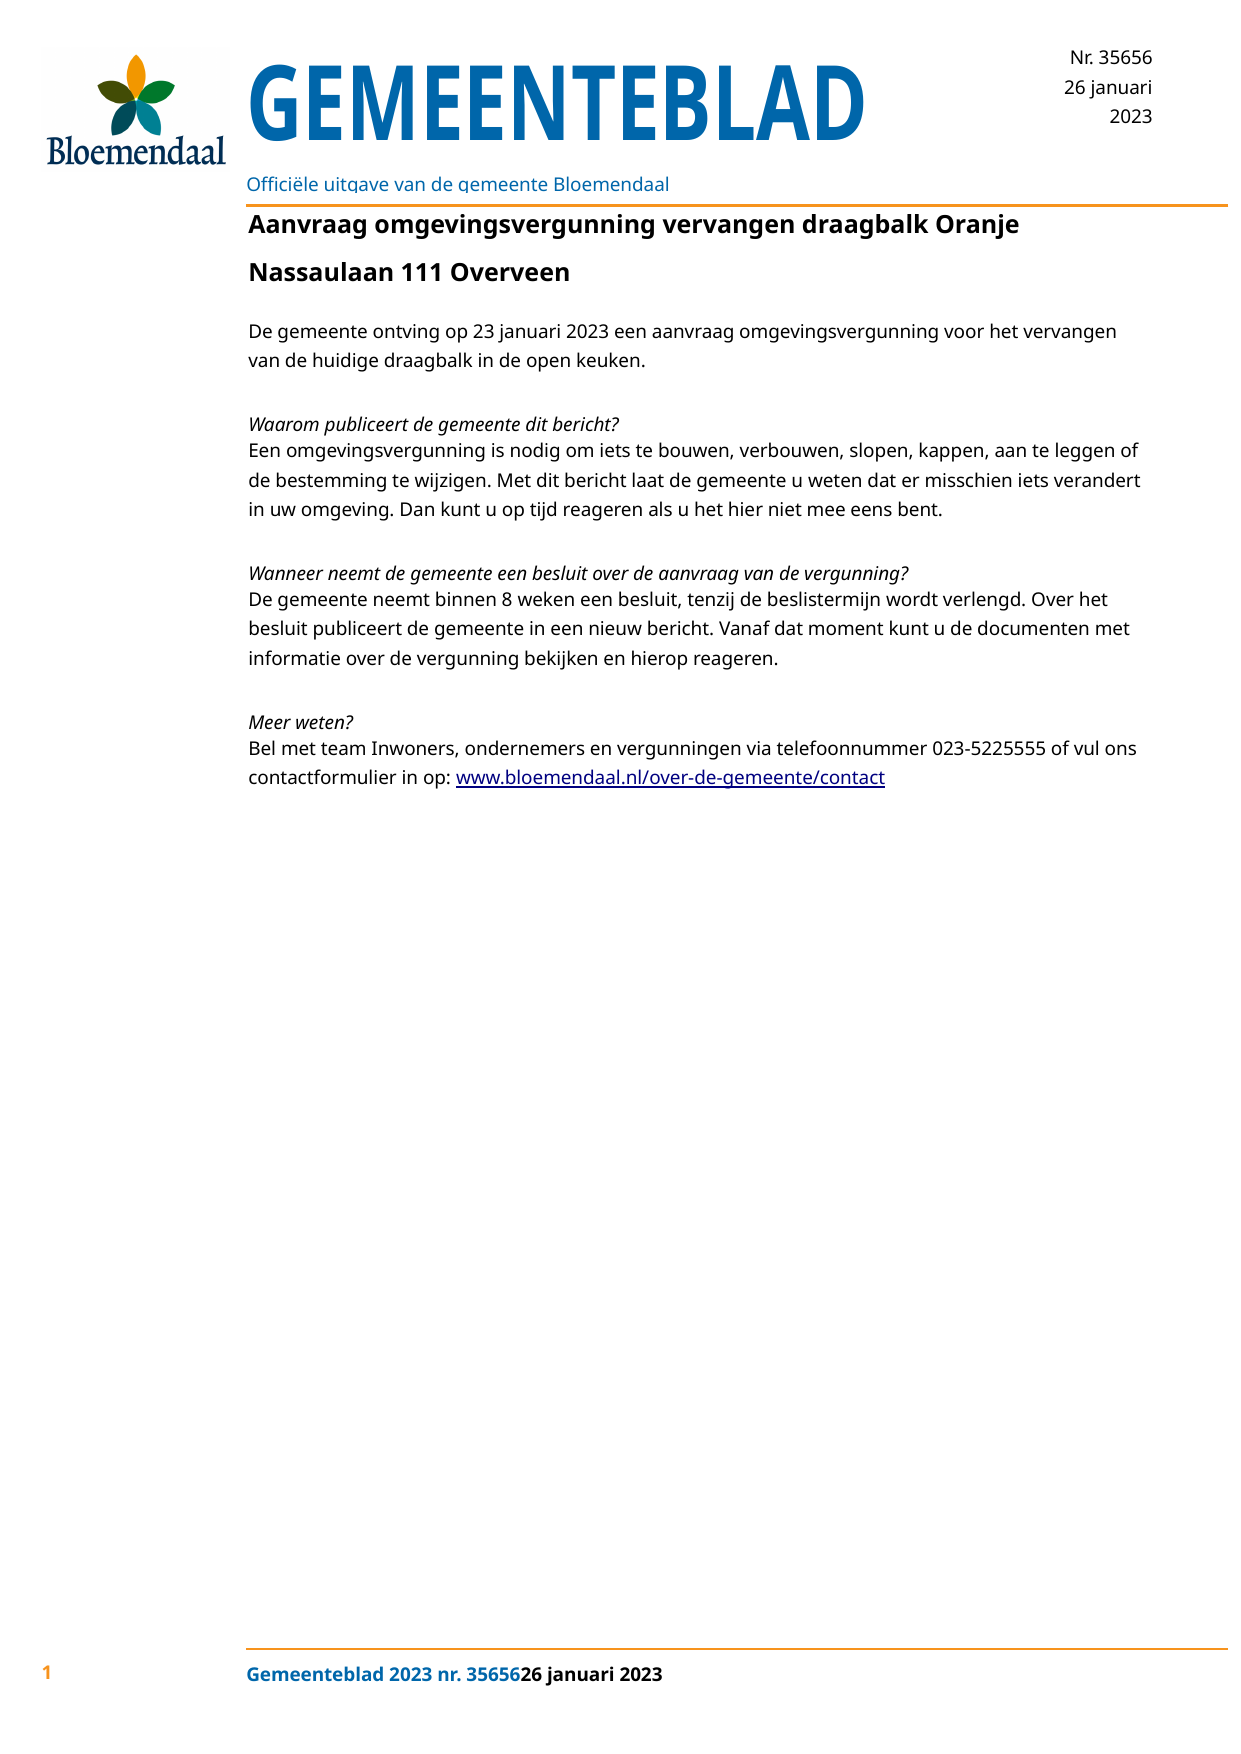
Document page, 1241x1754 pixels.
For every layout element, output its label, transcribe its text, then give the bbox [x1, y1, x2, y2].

picture [41, 47, 231, 172]
text Aanvraag omgevingsvergunning vervangen draagbalk Oranje Nassaulaan 111 Overveen [248, 207, 1152, 288]
text Meer weten? [248, 709, 1152, 735]
text Waarom publiceert de gemeente dit bericht? [248, 411, 1152, 437]
text De gemeente ontving op 23 januari 2023 een aanvraag omgevingsvergunning voor het vervangen van de huidige draagbalk in de open keuken. [248, 318, 1152, 373]
text Wanneer neemt de gemeente een besluit over de aanvraag van de vergunning? [248, 560, 1152, 586]
text De gemeente neemt binnen 8 weken een besluit, tenzij de beslistermijn wordt verlengd. Over het besluit publiceert de gemeente in een nieuw bericht. Vanaf dat moment kunt u de documenten met informatie over de vergunning bekijken en hierop reageren. [248, 586, 1152, 671]
text Bel met team Inwoners, ondernemers en vergunningen via telefoonnummer 023-5225555 of vul ons contactformulier in op: www.bloemendaal.nl/over-de-gemeente/contact [248, 735, 1152, 790]
text Een omgevingsvergunning is nodig om iets te bouwen, verbouwen, slopen, kappen, aan te leggen of de bestemming te wijzigen. Met dit bericht laat de gemeente u weten dat er misschien iets verandert in uw omgeving. Dan kunt u op tijd reageren als u het hier niet mee eens bent. [248, 437, 1152, 522]
